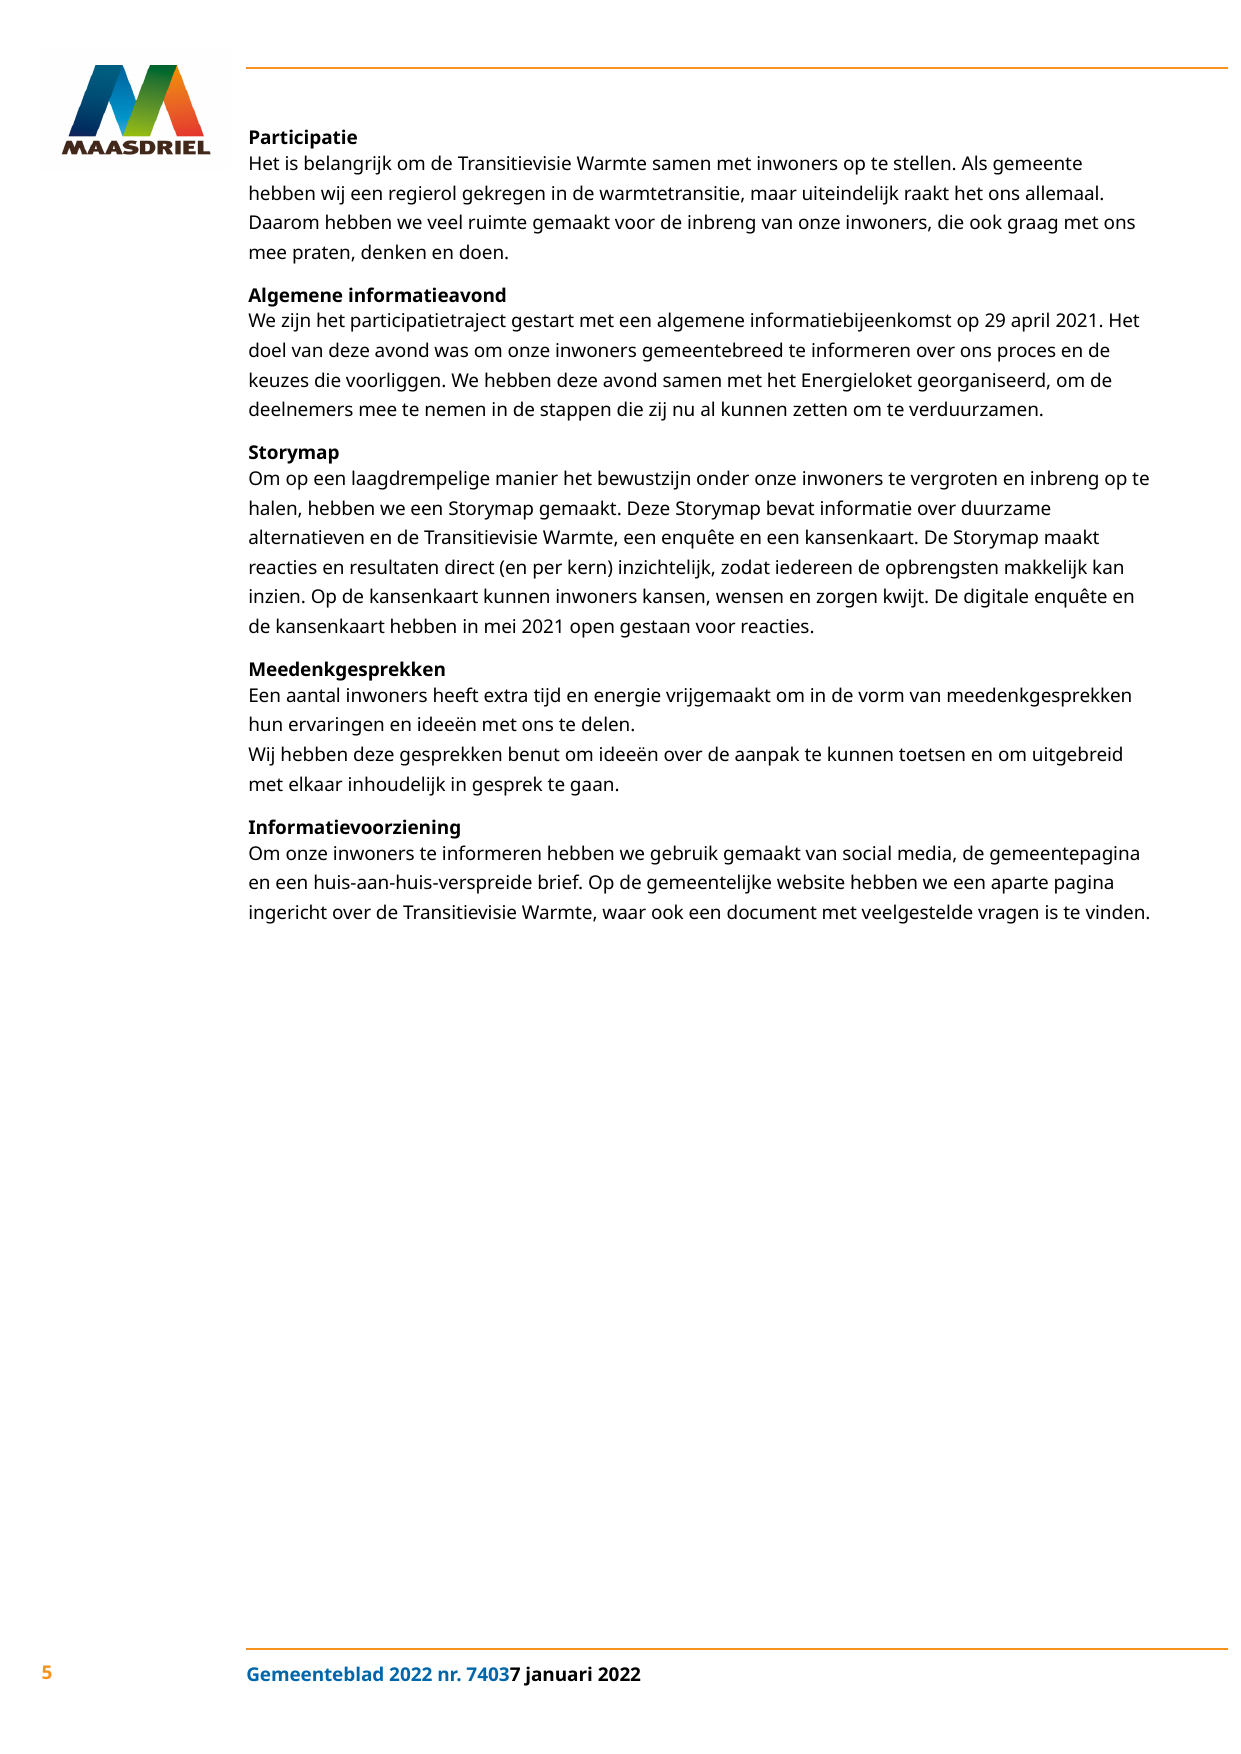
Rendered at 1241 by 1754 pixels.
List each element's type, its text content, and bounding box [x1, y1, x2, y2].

text Een aantal inwoners heeft extra tijd en energie vrijgemaakt om in de vorm van meedenkgesprekken hun ervaringen en ideeën met ons te delen. [248, 682, 1152, 737]
picture [41, 47, 231, 172]
text Wij hebben deze gesprekken benut om ideeën over de aanpak te kunnen toetsen en om uitgebreid met elkaar inhoudelijk in gesprek te gaan. [248, 741, 1152, 797]
text Informatievoorziening [248, 814, 1152, 840]
text Om op een laagdrempelige manier het bewustzijn onder onze inwoners te vergroten en inbreng op te halen, hebben we een Storymap gemaakt. Deze Storymap bevat informatie over duurzame alternatieven en de Transitievisie Warmte, een enquête en een kansenkaart. De Storymap maakt reacties en resultaten direct (en per kern) inzichtelijk, zodat iedereen de opbrengsten makkelijk kan inzien. Op de kansenkaart kunnen inwoners kansen, wensen en zorgen kwijt. De digitale enquête en de kansenkaart hebben in mei 2021 open gestaan voor reacties. [248, 465, 1152, 639]
text We zijn het participatietraject gestart met een algemene informatiebijeenkomst op 29 april 2021. Het doel van deze avond was om onze inwoners gemeentebreed te informeren over ons proces en de keuzes die voorliggen. We hebben deze avond samen met het Energieloket georganiseerd, om de deelnemers mee te nemen in de stappen die zij nu al kunnen zetten om te verduurzamen. [248, 308, 1152, 422]
text Het is belangrijk om de Transitievisie Warmte samen met inwoners op te stellen. Als gemeente hebben wij een regierol gekregen in de warmtetransitie, maar uiteindelijk raakt het ons allemaal. Daarom hebben we veel ruimte gemaakt voor de inbreng van onze inwoners, die ook graag met ons mee praten, denken en doen. [248, 150, 1152, 264]
text Storymap [248, 439, 1152, 465]
text Algemene informatieavond [248, 282, 1152, 308]
text Meedenkgesprekken [248, 656, 1152, 682]
text Om onze inwoners te informeren hebben we gebruik gemaakt van social media, de gemeentepagina en een huis-aan-huis-verspreide brief. Op de gemeentelijke website hebben we een aparte pagina ingericht over de Transitievisie Warmte, waar ook een document met veelgestelde vragen is te vinden. [248, 840, 1152, 924]
text Participatie [248, 124, 1152, 150]
